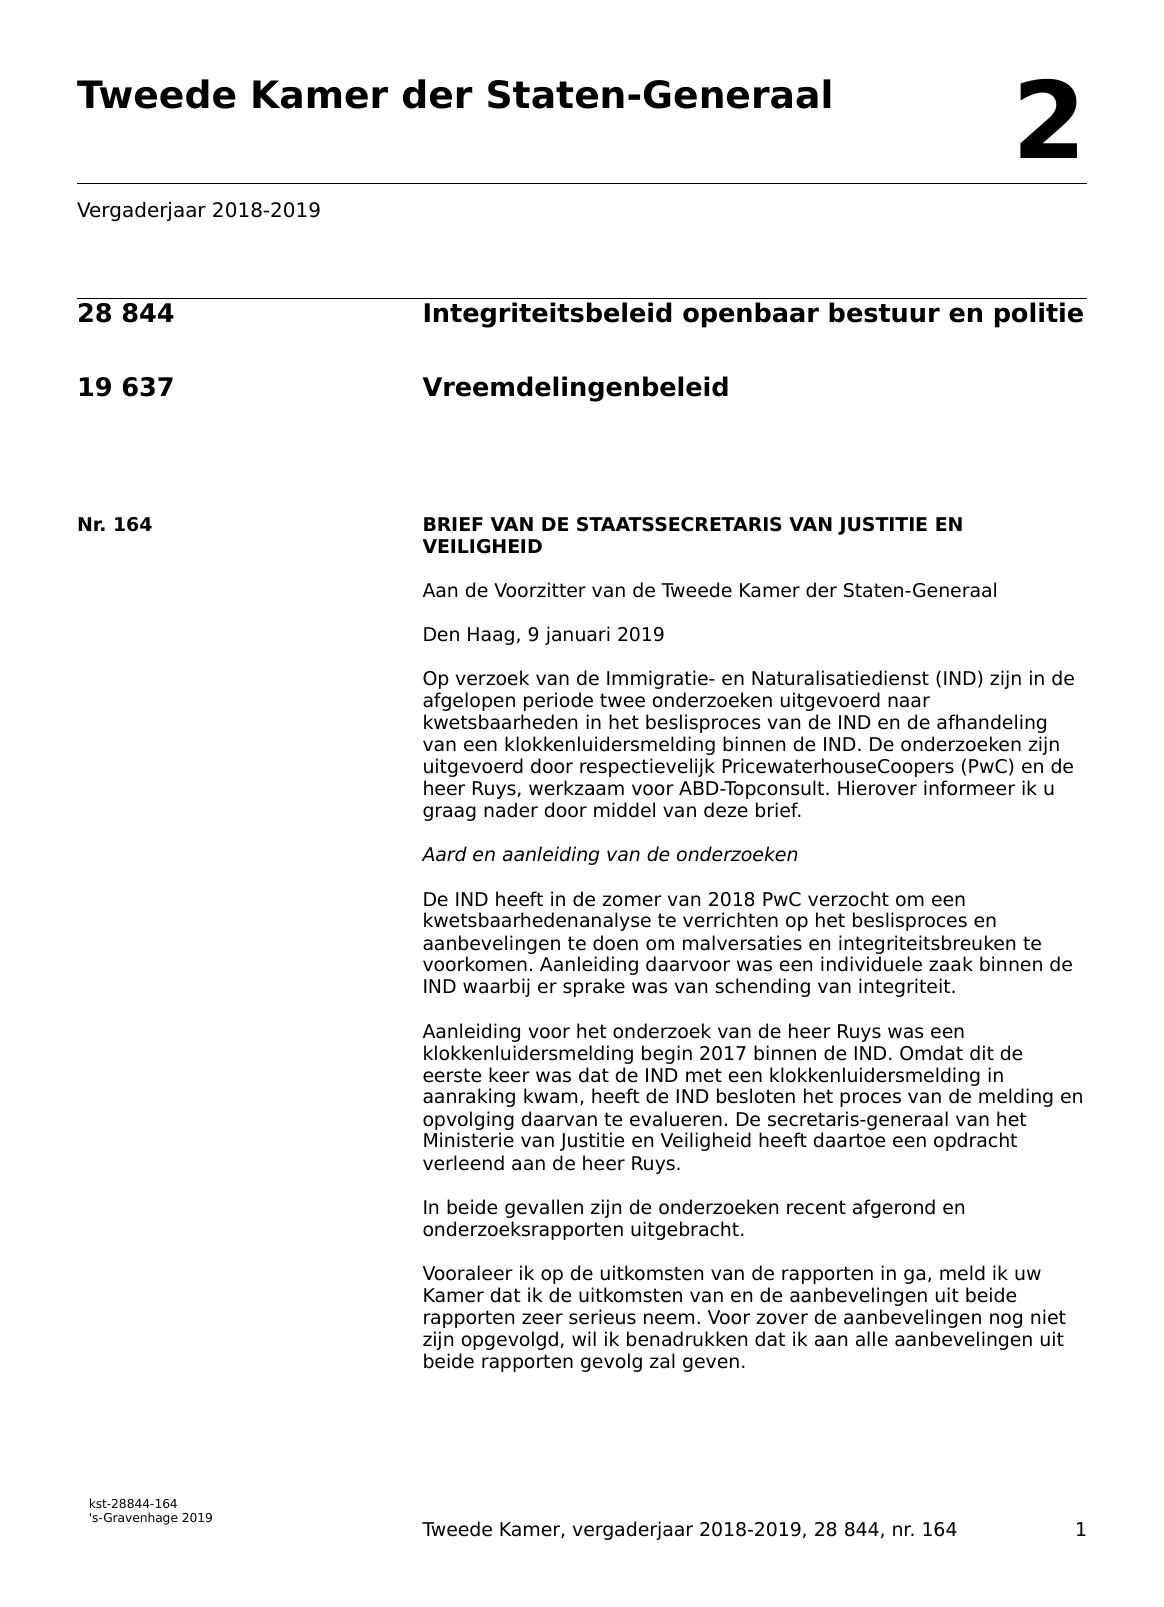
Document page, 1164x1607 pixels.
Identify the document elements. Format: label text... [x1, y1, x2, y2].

subtitle 28 844 Integriteitsbeleid openbaar bestuur en politie [77, 299, 1087, 329]
text Aanleiding voor het onderzoek van de heer Ruys was een klokkenluidersmelding begin 2017 binnen de IND. Omdat dit de eerste keer was dat de IND met een klokkenluidersmelding in aanraking kwam, heeft de IND besloten het proces van de melding en opvolging daarvan te evalueren. De secretaris-generaal van het Ministerie van Justitie en Veiligheid heeft daartoe een opdracht verleend aan de heer Ruys. [422, 1021, 1087, 1174]
table_cell Vergaderjaar 2018-2019 [77, 184, 1087, 298]
table_header 2 [886, 59, 1087, 183]
subtitle Aard en aanleiding van de onderzoeken [422, 844, 1087, 866]
table_header Tweede Kamer der Staten-Generaal [77, 59, 886, 183]
text Aan de Voorzitter van de Tweede Kamer der Staten-Generaal [422, 580, 1087, 602]
text Vooraleer ik op de uitkomsten van de rapporten in ga, meld ik uw Kamer dat ik de uitkomsten van en de aanbevelingen uit beide rapporten zeer serieus neem. Voor zover de aanbevelingen nog niet zijn opgevolgd, wil ik benadrukken dat ik aan alle aanbevelingen uit beide rapporten gevolg zal geven. [422, 1263, 1087, 1373]
subtitle Nr. 164 BRIEF VAN DE STAATSSECRETARIS VAN JUSTITIE EN VEILIGHEID [77, 514, 1087, 558]
text kst-28844-164 [88, 1497, 323, 1511]
text Op verzoek van de Immigratie- en Naturalisatiedienst (IND) zijn in de afgelopen periode twee onderzoeken uitgevoerd naar kwetsbaarheden in het beslisproces van de IND en de afhandeling van een klokkenluidersmelding binnen de IND. De onderzoeken zijn uitgevoerd door respectievelijk PricewaterhouseCoopers (PwC) en de heer Ruys, werkzaam voor ABD-Topconsult. Hierover informeer ik u graag nader door middel van deze brief. [422, 668, 1087, 822]
text Den Haag, 9 januari 2019 [422, 624, 1087, 646]
subtitle 19 637 Vreemdelingenbeleid [77, 373, 1087, 403]
text In beide gevallen zijn de onderzoeken recent afgerond en onderzoeksrapporten uitgebracht. [422, 1197, 1087, 1241]
text 's-Gravenhage 2019 [88, 1511, 323, 1525]
text De IND heeft in de zomer van 2018 PwC verzocht om een kwetsbaarhedenanalyse te verrichten op het beslisproces en aanbevelingen te doen om malversaties en integriteitsbreuken te voorkomen. Aanleiding daarvoor was een individuele zaak binnen de IND waarbij er sprake was van schending van integriteit. [422, 888, 1087, 998]
